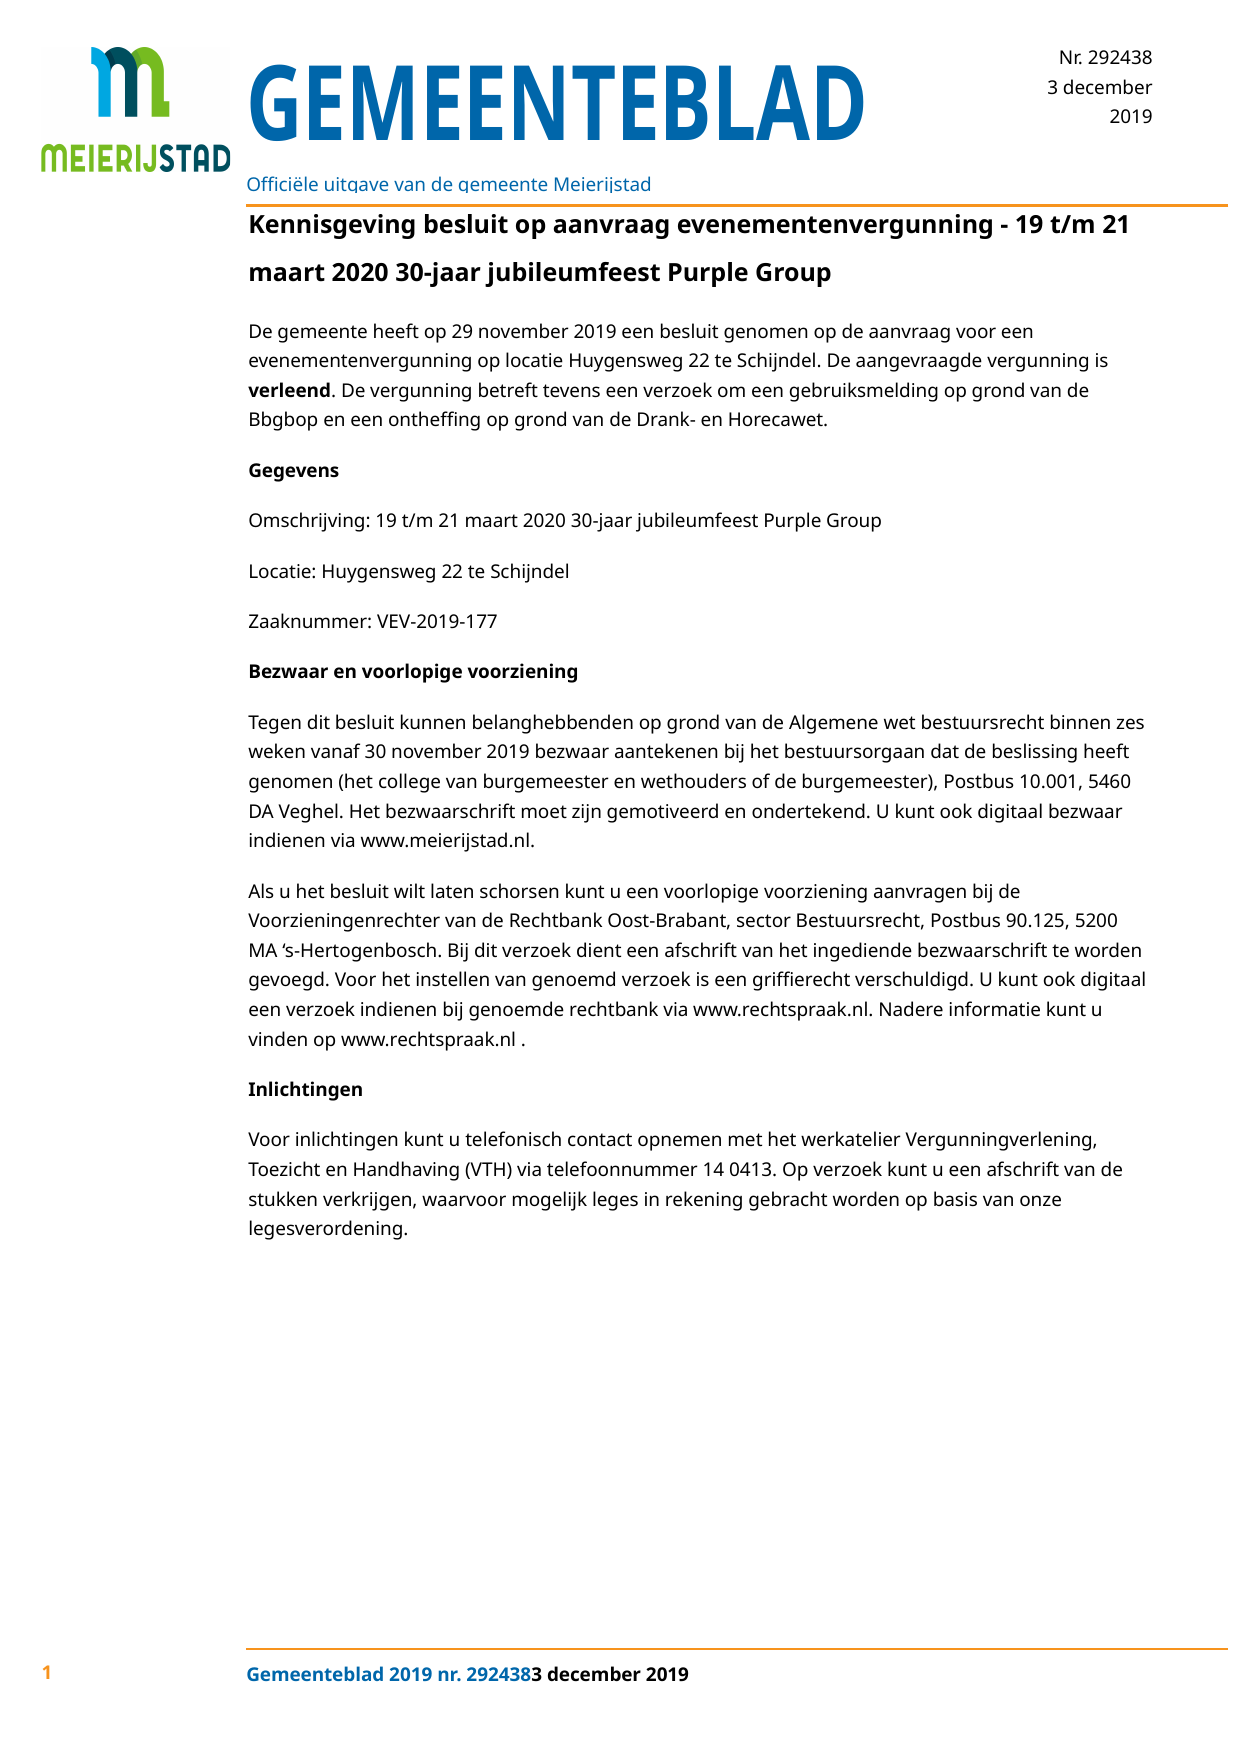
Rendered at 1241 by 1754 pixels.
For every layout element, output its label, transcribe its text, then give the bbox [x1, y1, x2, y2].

text Inlichtingen [248, 1076, 1152, 1102]
text Locatie: Huygensweg 22 te Schijndel [248, 558, 1152, 584]
text Kennisgeving besluit op aanvraag evenementenvergunning - 19 t/m 21 maart 2020 30-jaar jubileumfeest Purple Group [248, 207, 1152, 288]
text Zaaknummer: VEV-2019-177 [248, 608, 1152, 634]
text Omschrijving: 19 t/m 21 maart 2020 30-jaar jubileumfeest Purple Group [248, 507, 1152, 533]
text Tegen dit besluit kunnen belanghebbenden op grond van de Algemene wet bestuursrecht binnen zes weken vanaf 30 november 2019 bezwaar aantekenen bij het bestuursorgaan dat de beslissing heeft genomen (het college van burgemeester en wethouders of de burgemeester), Postbus 10.001, 5460 DA Veghel. Het bezwaarschrift moet zijn gemotiveerd en ondertekend. U kunt ook digitaal bezwaar indienen via www.meierijstad.nl. [248, 709, 1152, 853]
text Voor inlichtingen kunt u telefonisch contact opnemen met het werkatelier Vergunningverlening, Toezicht en Handhaving (VTH) via telefoonnummer 14 0413. Op verzoek kunt u een afschrift van de stukken verkrijgen, waarvoor mogelijk leges in rekening gebracht worden op basis van onze legesverordening. [248, 1127, 1152, 1241]
text Bezwaar en voorlopige voorziening [248, 659, 1152, 684]
text De gemeente heeft op 29 november 2019 een besluit genomen op de aanvraag voor een evenementenvergunning op locatie Huygensweg 22 te Schijndel. De aangevraagde vergunning is verleend. De vergunning betreft tevens een verzoek om een gebruiksmelding op grond van de Bbgbop en een ontheffing op grond van de Drank- en Horecawet. [248, 318, 1152, 432]
text Als u het besluit wilt laten schorsen kunt u een voorlopige voorziening aanvragen bij de Voorzieningenrechter van de Rechtbank Oost-Brabant, sector Bestuursrecht, Postbus 90.125, 5200 MA ‘s-Hertogenbosch. Bij dit verzoek dient een afschrift van het ingediende bezwaarschrift te worden gevoegd. Voor het instellen van genoemd verzoek is een griffierecht verschuldigd. U kunt ook digitaal een verzoek indienen bij genoemde rechtbank via www.rechtspraak.nl. Nadere informatie kunt u vinden op www.rechtspraak.nl . [248, 878, 1152, 1052]
picture [41, 47, 231, 172]
text Gegevens [248, 457, 1152, 483]
